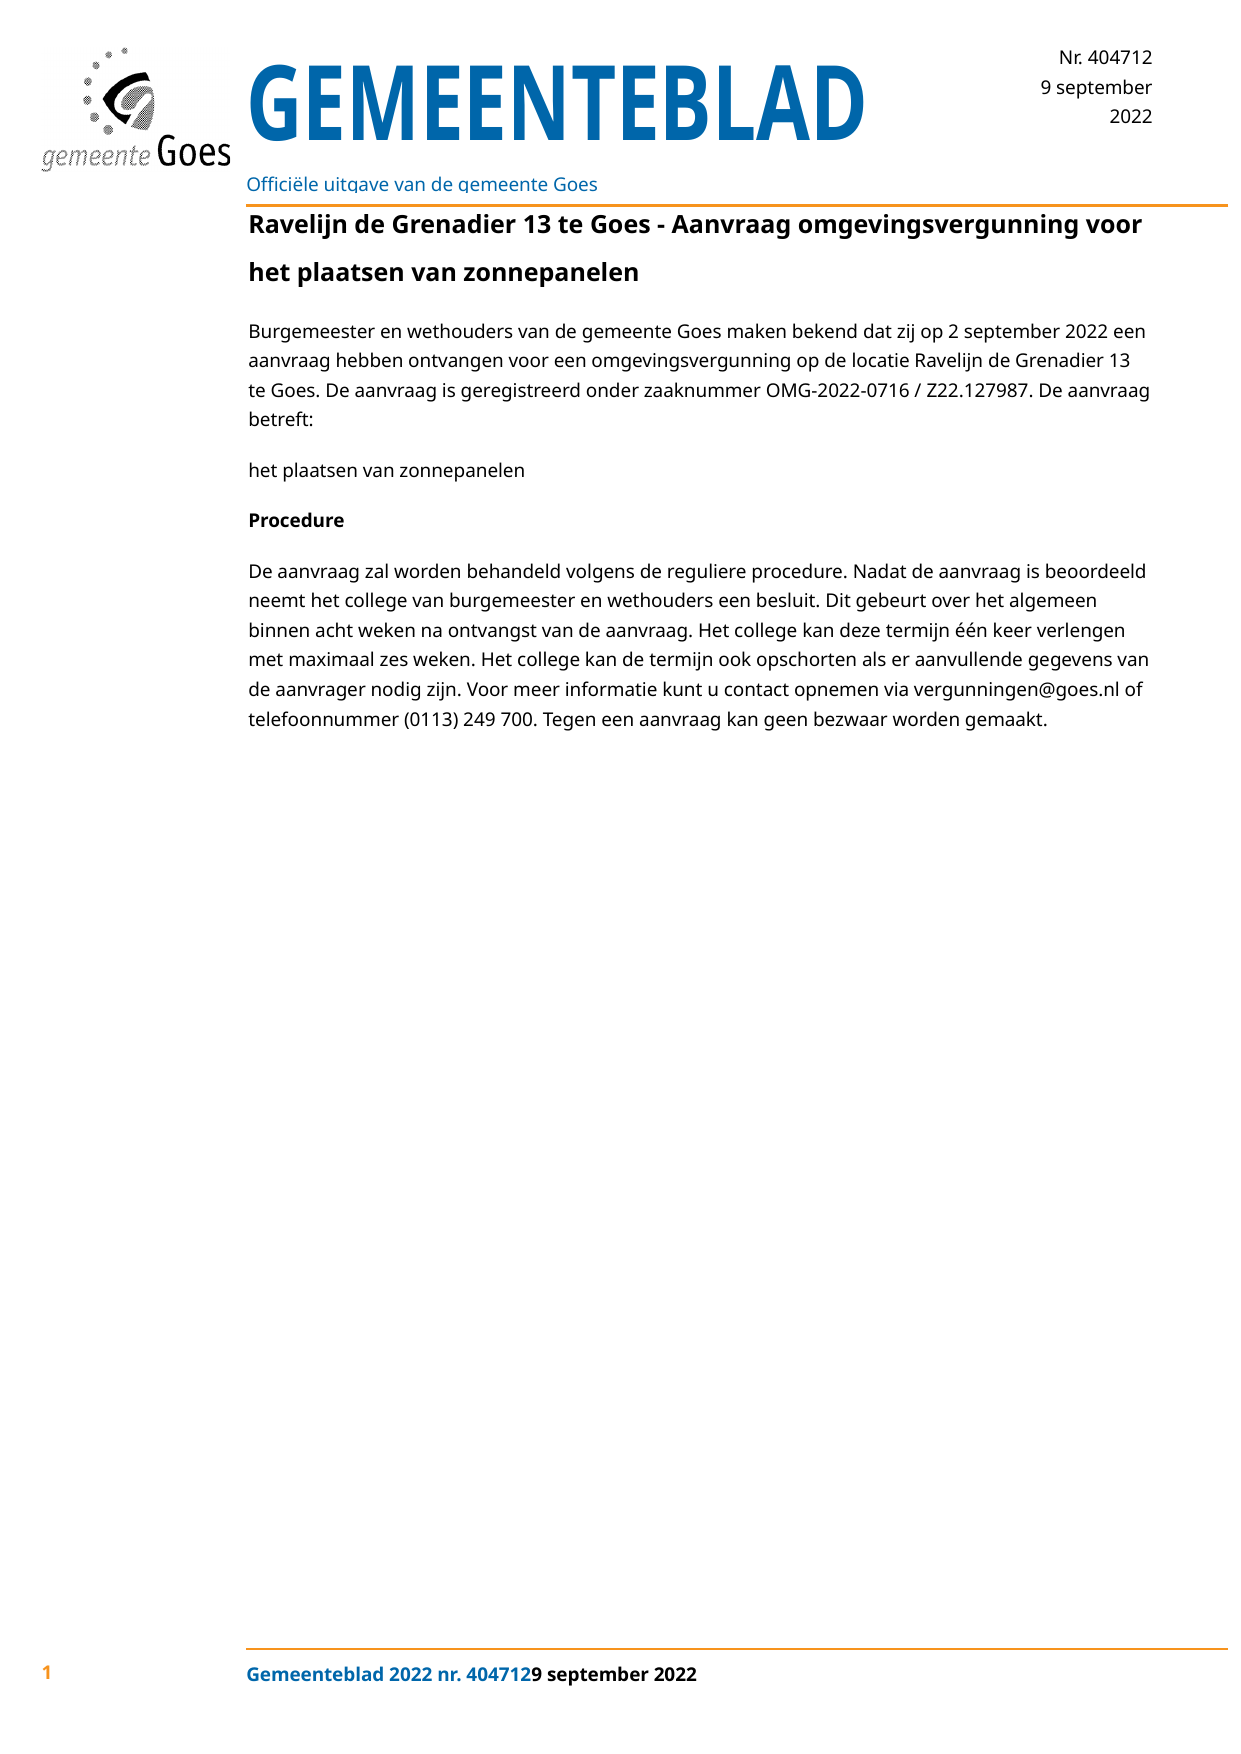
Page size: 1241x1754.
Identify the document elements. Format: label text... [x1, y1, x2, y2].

picture [41, 47, 231, 172]
text De aanvraag zal worden behandeld volgens de reguliere procedure. Nadat de aanvraag is beoordeeld neemt het college van burgemeester en wethouders een besluit. Dit gebeurt over het algemeen binnen acht weken na ontvangst van de aanvraag. Het college kan deze termijn één keer verlengen met maximaal zes weken. Het college kan de termijn ook opschorten als er aanvullende gegevens van de aanvrager nodig zijn. Voor meer informatie kunt u contact opnemen via vergunningen@goes.nl of telefoonnummer (0113) 249 700. Tegen een aanvraag kan geen bezwaar worden gemaakt. [248, 558, 1152, 732]
text Procedure [248, 507, 1152, 533]
text het plaatsen van zonnepanelen [248, 457, 1152, 483]
text Ravelijn de Grenadier 13 te Goes - Aanvraag omgevingsvergunning voor het plaatsen van zonnepanelen [248, 207, 1152, 288]
text Burgemeester en wethouders van de gemeente Goes maken bekend dat zij op 2 september 2022 een aanvraag hebben ontvangen voor een omgevingsvergunning op de locatie Ravelijn de Grenadier 13 te Goes. De aanvraag is geregistreerd onder zaaknummer OMG-2022-0716 / Z22.127987. De aanvraag betreft: [248, 318, 1152, 432]
